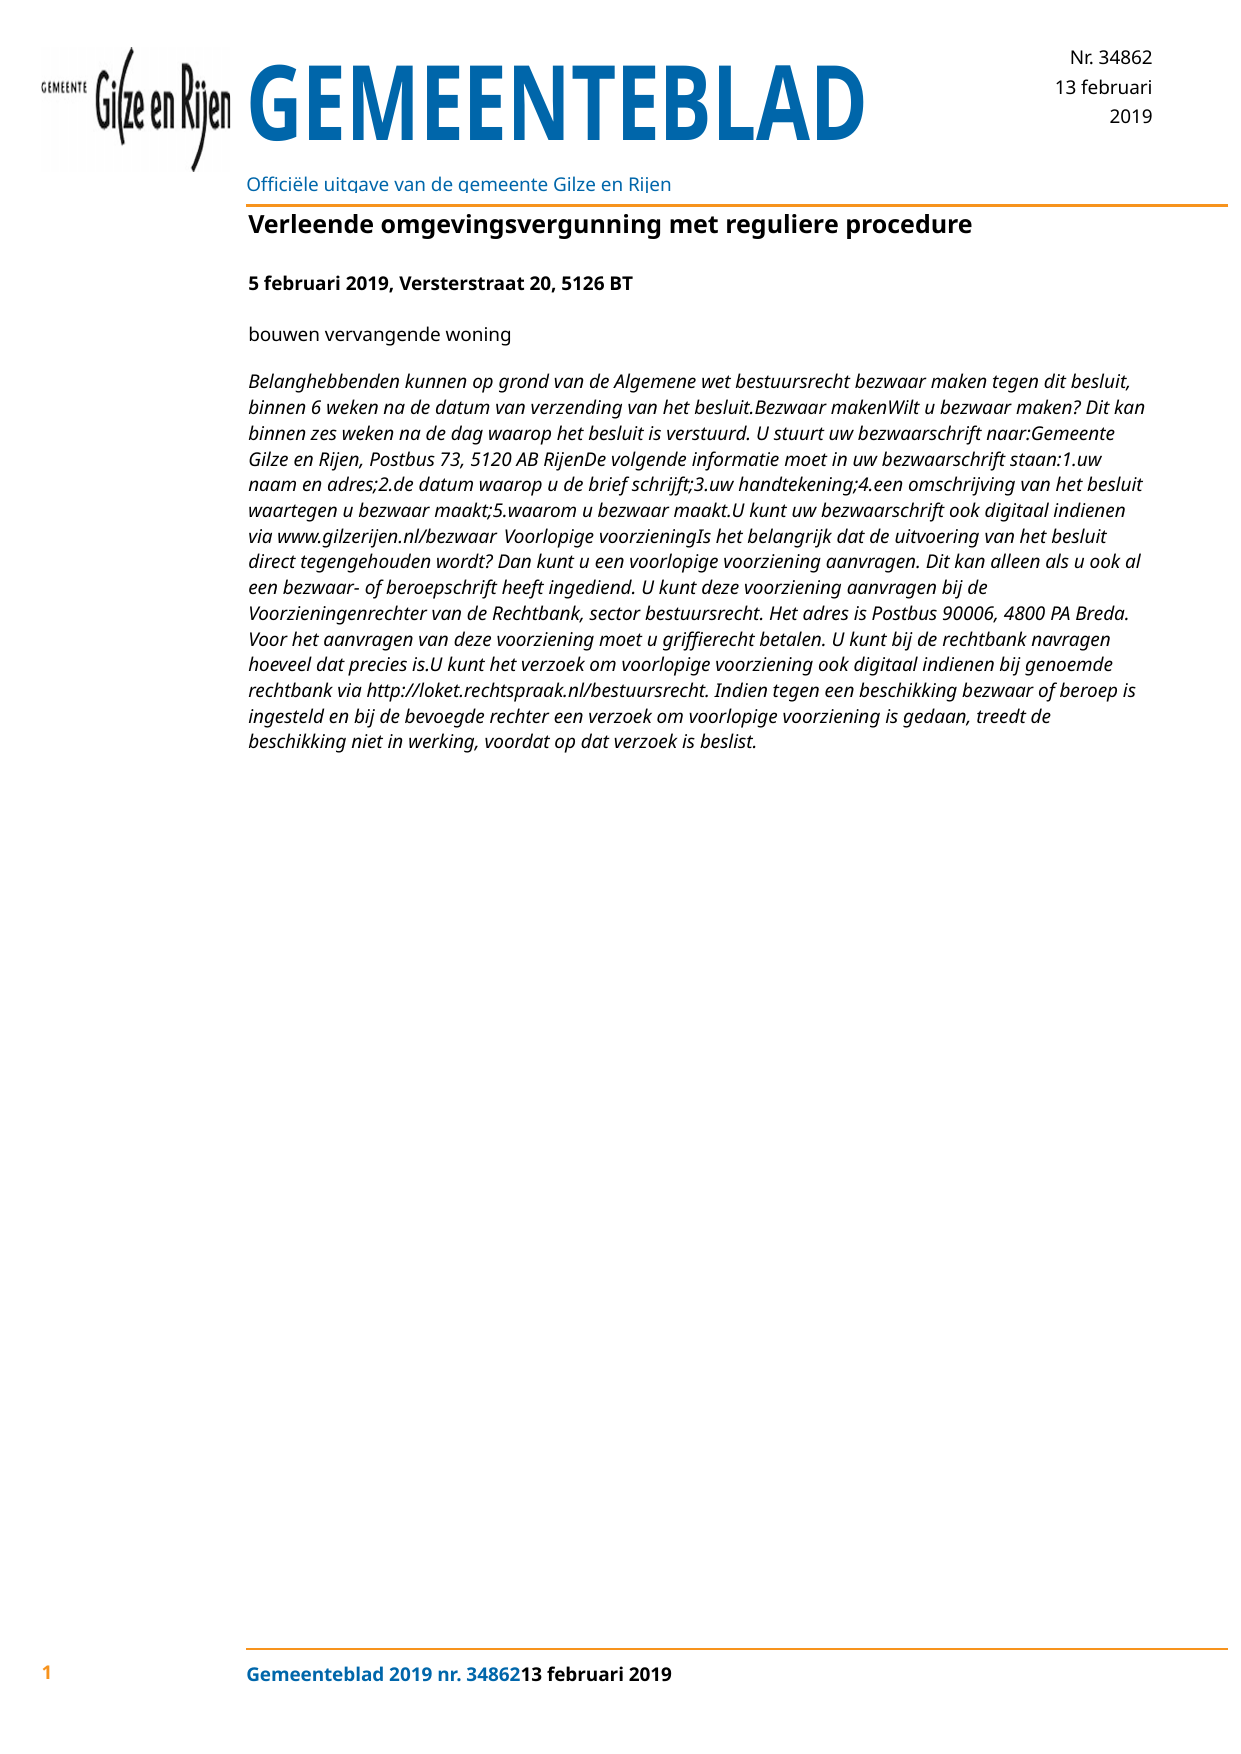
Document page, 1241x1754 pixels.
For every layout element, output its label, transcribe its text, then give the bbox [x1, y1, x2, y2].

picture [41, 47, 231, 172]
text 5 februari 2019, Versterstraat 20, 5126 BT [248, 270, 1152, 296]
text bouwen vervangende woning [248, 321, 1152, 346]
text Verleende omgevingsvergunning met reguliere procedure [248, 207, 1152, 241]
text Belanghebbenden kunnen op grond van de Algemene wet bestuursrecht bezwaar maken tegen dit besluit, binnen 6 weken na de datum van verzending van het besluit.Bezwaar makenWilt u bezwaar maken? Dit kan binnen zes weken na de dag waarop het besluit is verstuurd. U stuurt uw bezwaarschrift naar:Gemeente Gilze en Rijen, Postbus 73, 5120 AB RijenDe volgende informatie moet in uw bezwaarschrift staan:1.uw naam en adres;2.de datum waarop u de brief schrijft;3.uw handtekening;4.een omschrijving van het besluit waartegen u bezwaar maakt;5.waarom u bezwaar maakt.U kunt uw bezwaarschrift ook digitaal indienen via www.gilzerijen.nl/bezwaar Voorlopige voorzieningIs het belangrijk dat de uitvoering van het besluit direct tegengehouden wordt? Dan kunt u een voorlopige voorziening aanvragen. Dit kan alleen als u ook al een bezwaar- of beroepschrift heeft ingediend. U kunt deze voorziening aanvragen bij de Voorzieningenrechter van de Rechtbank, sector bestuursrecht. Het adres is Postbus 90006, 4800 PA Breda. Voor het aanvragen van deze voorziening moet u griffierecht betalen. U kunt bij de rechtbank navragen hoeveel dat precies is.U kunt het verzoek om voorlopige voorziening ook digitaal indienen bij genoemde rechtbank via http://loket.rechtspraak.nl/bestuursrecht. Indien tegen een beschikking bezwaar of beroep is ingesteld en bij de bevoegde rechter een verzoek om voorlopige voorziening is gedaan, treedt de beschikking niet in werking, voordat op dat verzoek is beslist. [248, 368, 1152, 754]
